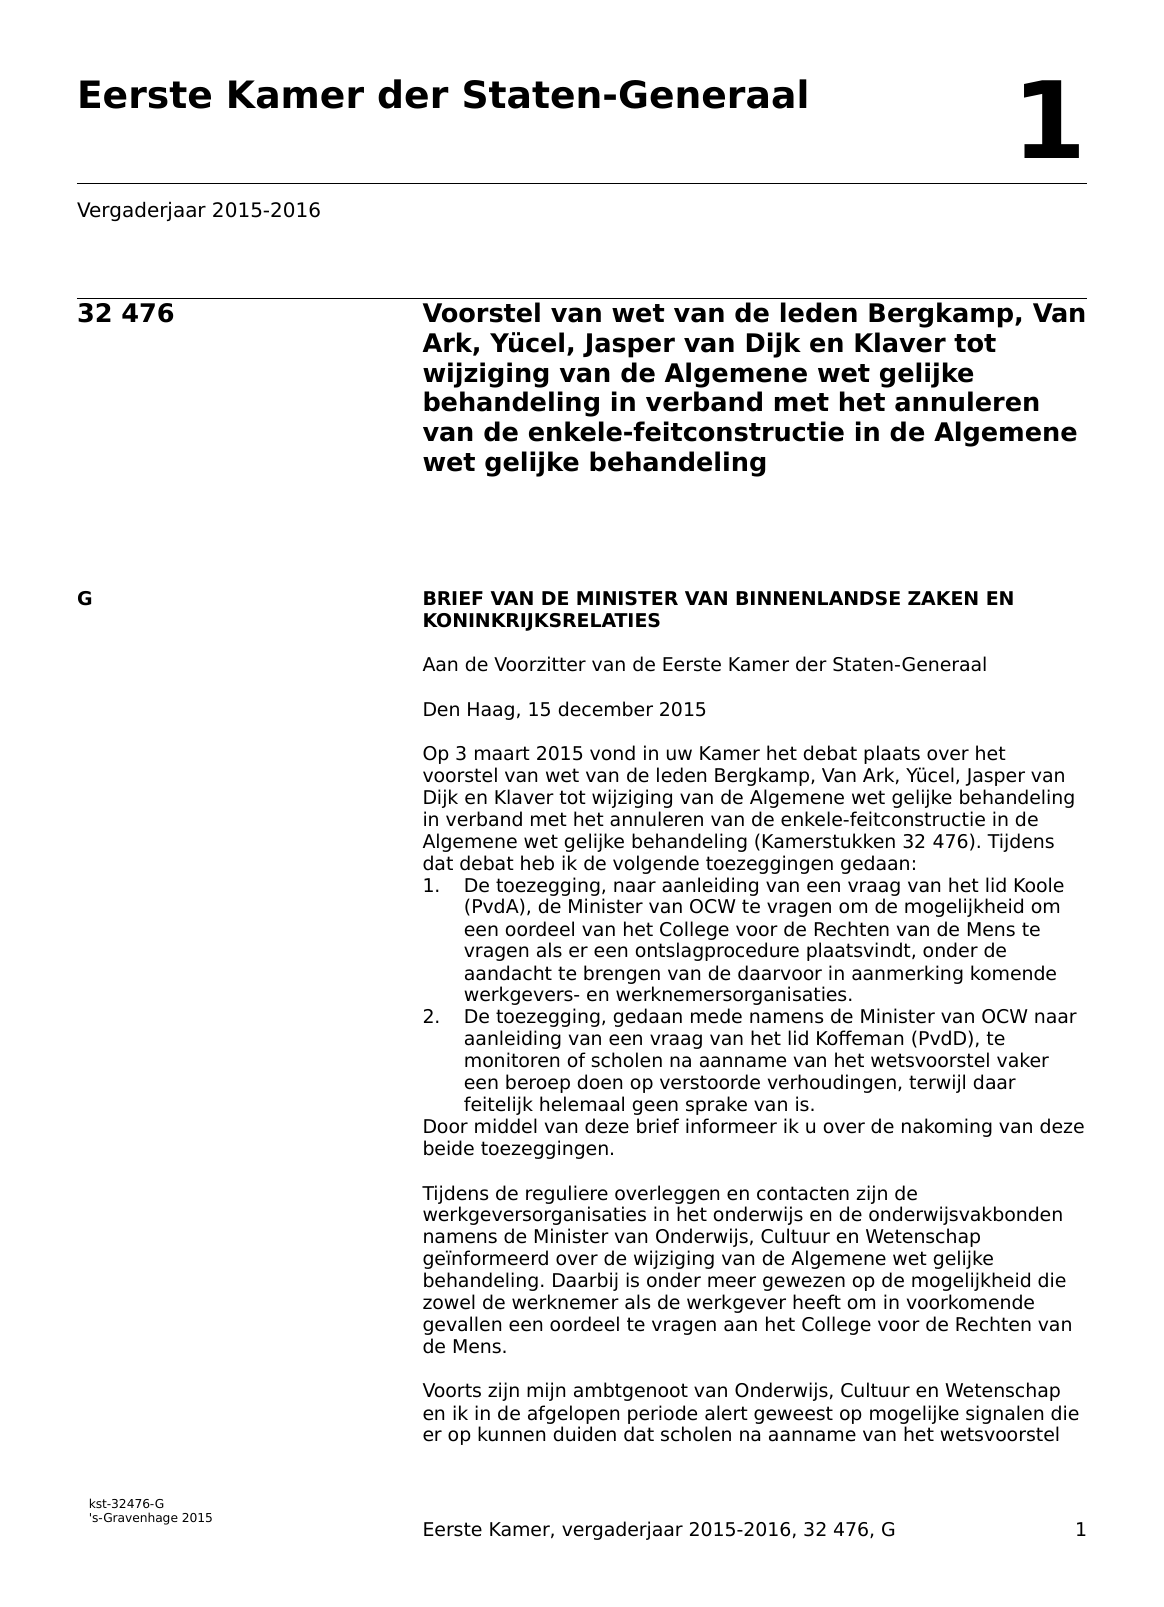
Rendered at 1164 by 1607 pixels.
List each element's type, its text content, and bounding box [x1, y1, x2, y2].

text 2. De toezegging, gedaan mede namens de Minister van OCW naar aanleiding van een vraag van het lid Koffeman (PvdD), te monitoren of scholen na aanname van het wetsvoorstel vaker een beroep doen op verstoorde verhoudingen, terwijl daar feitelijk helemaal geen sprake van is. [422, 1006, 1087, 1116]
text Door middel van deze brief informeer ik u over de nakoming van deze beide toezeggingen. [422, 1116, 1087, 1160]
text 's-Gravenhage 2015 [88, 1511, 323, 1525]
table_header Eerste Kamer der Staten-Generaal [77, 59, 886, 183]
text Aan de Voorzitter van de Eerste Kamer der Staten-Generaal [422, 654, 1087, 676]
text Voorts zijn mijn ambtgenoot van Onderwijs, Cultuur en Wetenschap en ik in de afgelopen periode alert geweest op mogelijke signalen die er op kunnen duiden dat scholen na aanname van het wetsvoorstel [422, 1380, 1087, 1446]
text Den Haag, 15 december 2015 [422, 698, 1087, 720]
subtitle 32 476 Voorstel van wet van de leden Bergkamp, Van Ark, Yücel, Jasper van Dijk en Klaver tot wijziging van de Algemene wet gelijke behandeling in verband met het annuleren van de enkele-feitconstructie in de Algemene wet gelijke behandeling [77, 299, 1087, 477]
text kst-32476-G [88, 1497, 323, 1511]
text Op 3 maart 2015 vond in uw Kamer het debat plaats over het voorstel van wet van de leden Bergkamp, Van Ark, Yücel, Jasper van Dijk en Klaver tot wijziging van de Algemene wet gelijke behandeling in verband met het annuleren van de enkele-feitconstructie in de Algemene wet gelijke behandeling (Kamerstukken 32 476). Tijdens dat debat heb ik de volgende toezeggingen gedaan: [422, 743, 1087, 874]
text 1. De toezegging, naar aanleiding van een vraag van het lid Koole (PvdA), de Minister van OCW te vragen om de mogelijkheid om een oordeel van het College voor de Rechten van de Mens te vragen als er een ontslagprocedure plaatsvindt, onder de aandacht te brengen van de daarvoor in aanmerking komende werkgevers- en werknemersorganisaties. [422, 874, 1087, 1006]
table_header 1 [886, 59, 1087, 183]
text Tijdens de reguliere overleggen en contacten zijn de werkgeversorganisaties in het onderwijs en de onderwijsvakbonden namens de Minister van Onderwijs, Cultuur en Wetenschap geïnformeerd over de wijziging van de Algemene wet gelijke behandeling. Daarbij is onder meer gewezen op de mogelijkheid die zowel de werknemer als de werkgever heeft om in voorkomende gevallen een oordeel te vragen aan het College voor de Rechten van de Mens. [422, 1182, 1087, 1358]
subtitle G BRIEF VAN DE MINISTER VAN BINNENLANDSE ZAKEN EN KONINKRIJKSRELATIES [77, 588, 1087, 632]
table_cell Vergaderjaar 2015-2016 [77, 184, 1087, 298]
